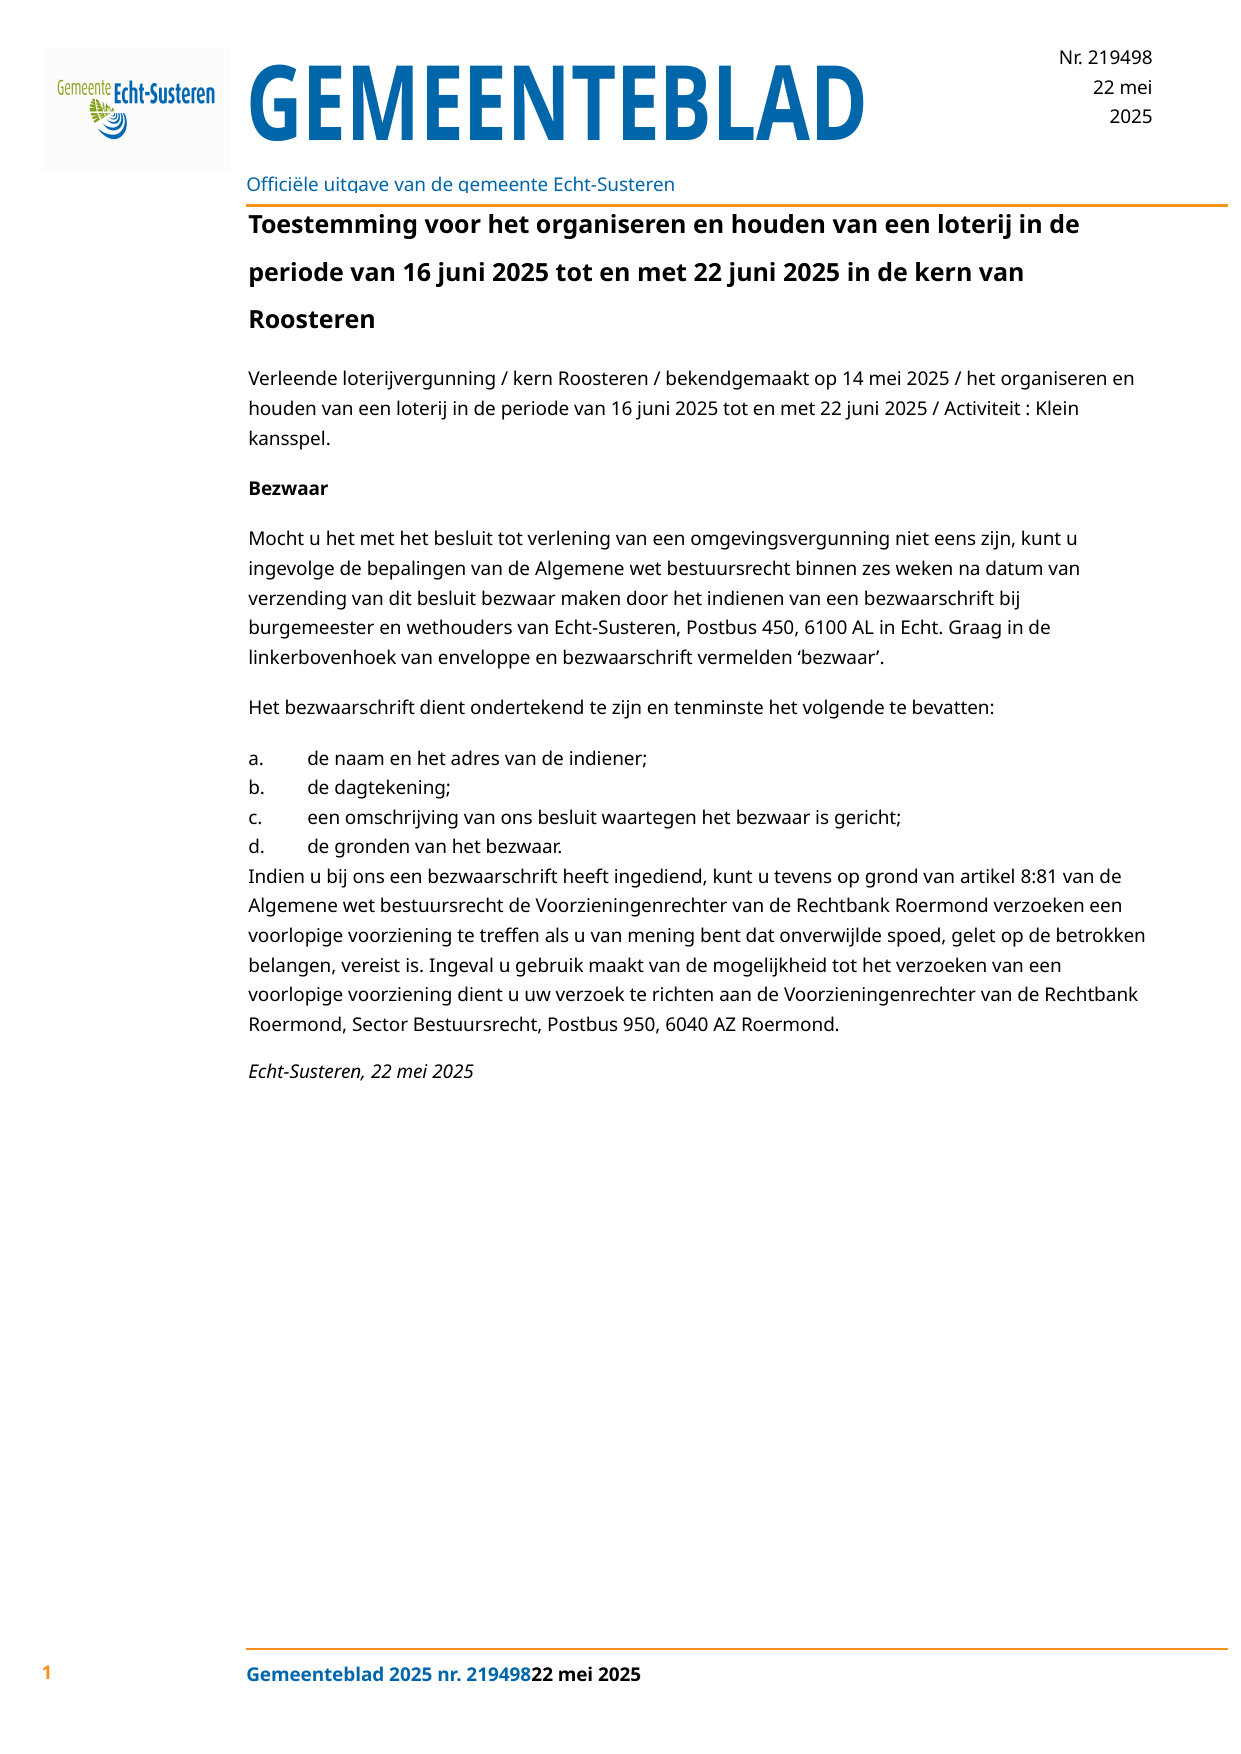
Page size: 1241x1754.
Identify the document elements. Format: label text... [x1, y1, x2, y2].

text Echt-Susteren, 22 mei 2025 [248, 1059, 1152, 1084]
text Verleende loterijvergunning / kern Roosteren / bekendgemaakt op 14 mei 2025 / het organiseren en houden van een loterij in de periode van 16 juni 2025 tot en met 22 juni 2025 / Activiteit : Klein kansspel. [248, 366, 1152, 450]
text Het bezwaarschrift dient ondertekend te zijn en tenminste het volgende te bevatten: [248, 694, 1152, 720]
picture [41, 47, 231, 172]
list de naam en het adres van de indiener; [248, 745, 1152, 770]
text Indien u bij ons een bezwaarschrift heeft ingediend, kunt u tevens op grond van artikel 8:81 van de Algemene wet bestuursrecht de Voorzieningenrechter van de Rechtbank Roermond verzoeken een voorlopige voorziening te treffen als u van mening bent dat onverwijlde spoed, gelet op de betrokken belangen, vereist is. Ingeval u gebruik maakt van de mogelijkheid tot het verzoeken van een voorlopige voorziening dient u uw verzoek te richten aan de Voorzieningenrechter van de Rechtbank Roermond, Sector Bestuursrecht, Postbus 950, 6040 AZ Roermond. [248, 863, 1152, 1037]
text Bezwaar [248, 475, 1152, 501]
text Toestemming voor het organiseren en houden van een loterij in de periode van 16 juni 2025 tot en met 22 juni 2025 in de kern van Roosteren [248, 207, 1152, 336]
list een omschrijving van ons besluit waartegen het bezwaar is gericht; [248, 804, 1152, 829]
list de dagtekening; [248, 774, 1152, 800]
text Mocht u het met het besluit tot verlening van een omgevingsvergunning niet eens zijn, kunt u ingevolge de bepalingen van de Algemene wet bestuursrecht binnen zes weken na datum van verzending van dit besluit bezwaar maken door het indienen van een bezwaarschrift bij burgemeester en wethouders van Echt-Susteren, Postbus 450, 6100 AL in Echt. Graag in de linkerbovenhoek van enveloppe en bezwaarschrift vermelden ‘bezwaar’. [248, 526, 1152, 669]
list de gronden van het bezwaar. [248, 833, 1152, 859]
